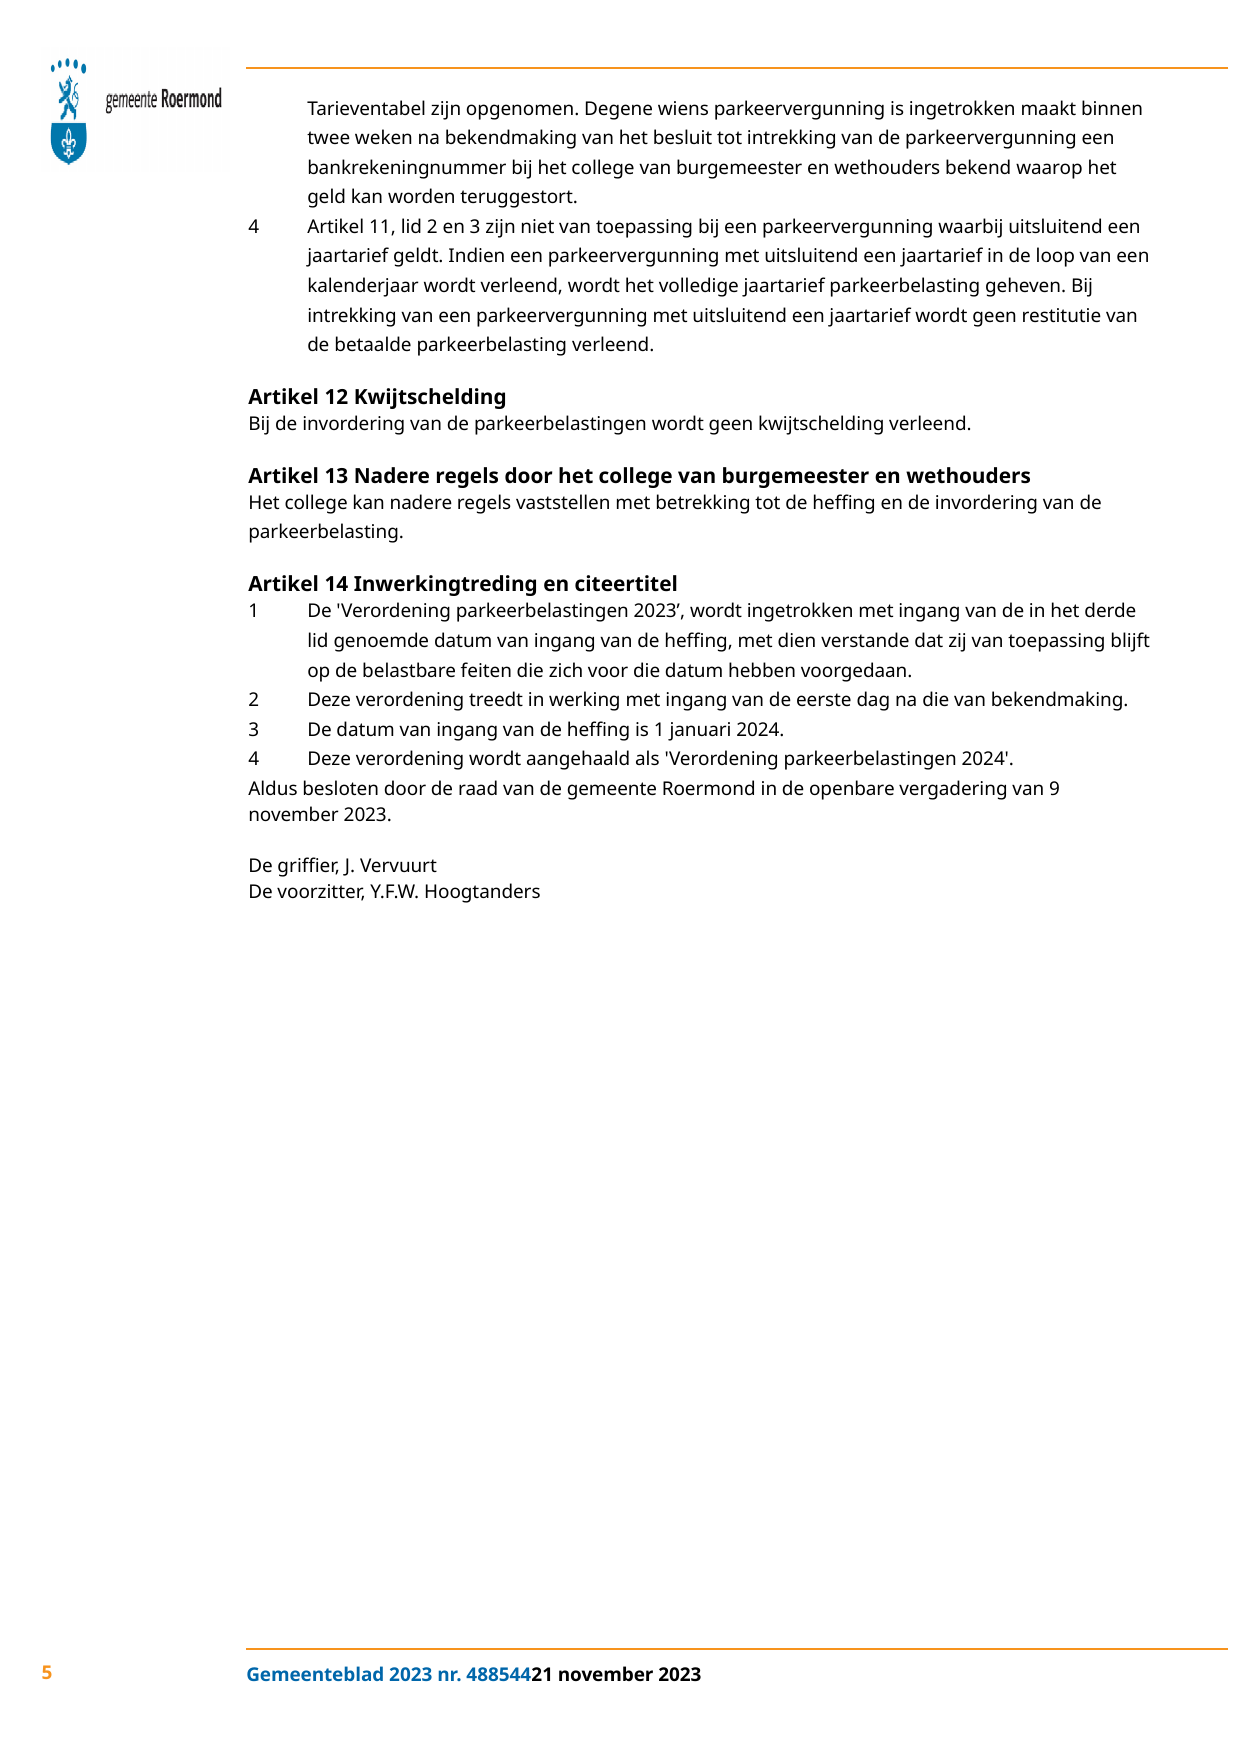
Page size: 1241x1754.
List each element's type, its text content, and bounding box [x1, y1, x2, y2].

text Het college kan nadere regels vaststellen met betrekking tot de heffing en de invordering van de parkeerbelasting. [248, 489, 1152, 544]
list Deze verordening treedt in werking met ingang van de eerste dag na die van bekendmaking. [248, 686, 1152, 712]
list De datum van ingang van de heffing is 1 januari 2024. [248, 716, 1152, 742]
text Aldus besloten door de raad van de gemeente Roermond in de openbare vergadering van 9 november 2023. [248, 775, 1152, 827]
text Artikel 12 Kwijtschelding [248, 382, 1152, 410]
text Artikel 13 Nadere regels door het college van burgemeester en wethouders [248, 461, 1152, 489]
text Bij de invordering van de parkeerbelastingen wordt geen kwijtschelding verleend. [248, 410, 1152, 436]
text De voorzitter, Y.F.W. Hoogtanders [248, 878, 1152, 904]
list Artikel 11, lid 2 en 3 zijn niet van toepassing bij een parkeervergunning waarbij uitsluitend een jaartarief geldt. Indien een parkeervergunning met uitsluitend een jaartarief in de loop van een kalenderjaar wordt verleend, wordt het volledige jaartarief parkeerbelasting geheven. Bij intrekking van een parkeervergunning met uitsluitend een jaartarief wordt geen restitutie van de betaalde parkeerbelasting verleend. [248, 213, 1152, 357]
list Tarieventabel zijn opgenomen. Degene wiens parkeervergunning is ingetrokken maakt binnen twee weken na bekendmaking van het besluit tot intrekking van de parkeervergunning een bankrekeningnummer bij het college van burgemeester en wethouders bekend waarop het geld kan worden teruggestort. [248, 95, 1152, 209]
text Artikel 14 Inwerkingtreding en citeertitel [248, 569, 1152, 598]
picture [41, 47, 231, 172]
list Deze verordening wordt aangehaald als 'Verordening parkeerbelastingen 2024'. [248, 746, 1152, 771]
text De griffier, J. Vervuurt [248, 852, 1152, 878]
list De 'Verordening parkeerbelastingen 2023’, wordt ingetrokken met ingang van de in het derde lid genoemde datum van ingang van de heffing, met dien verstande dat zij van toepassing blijft op de belastbare feiten die zich voor die datum hebben voorgedaan. [248, 598, 1152, 682]
